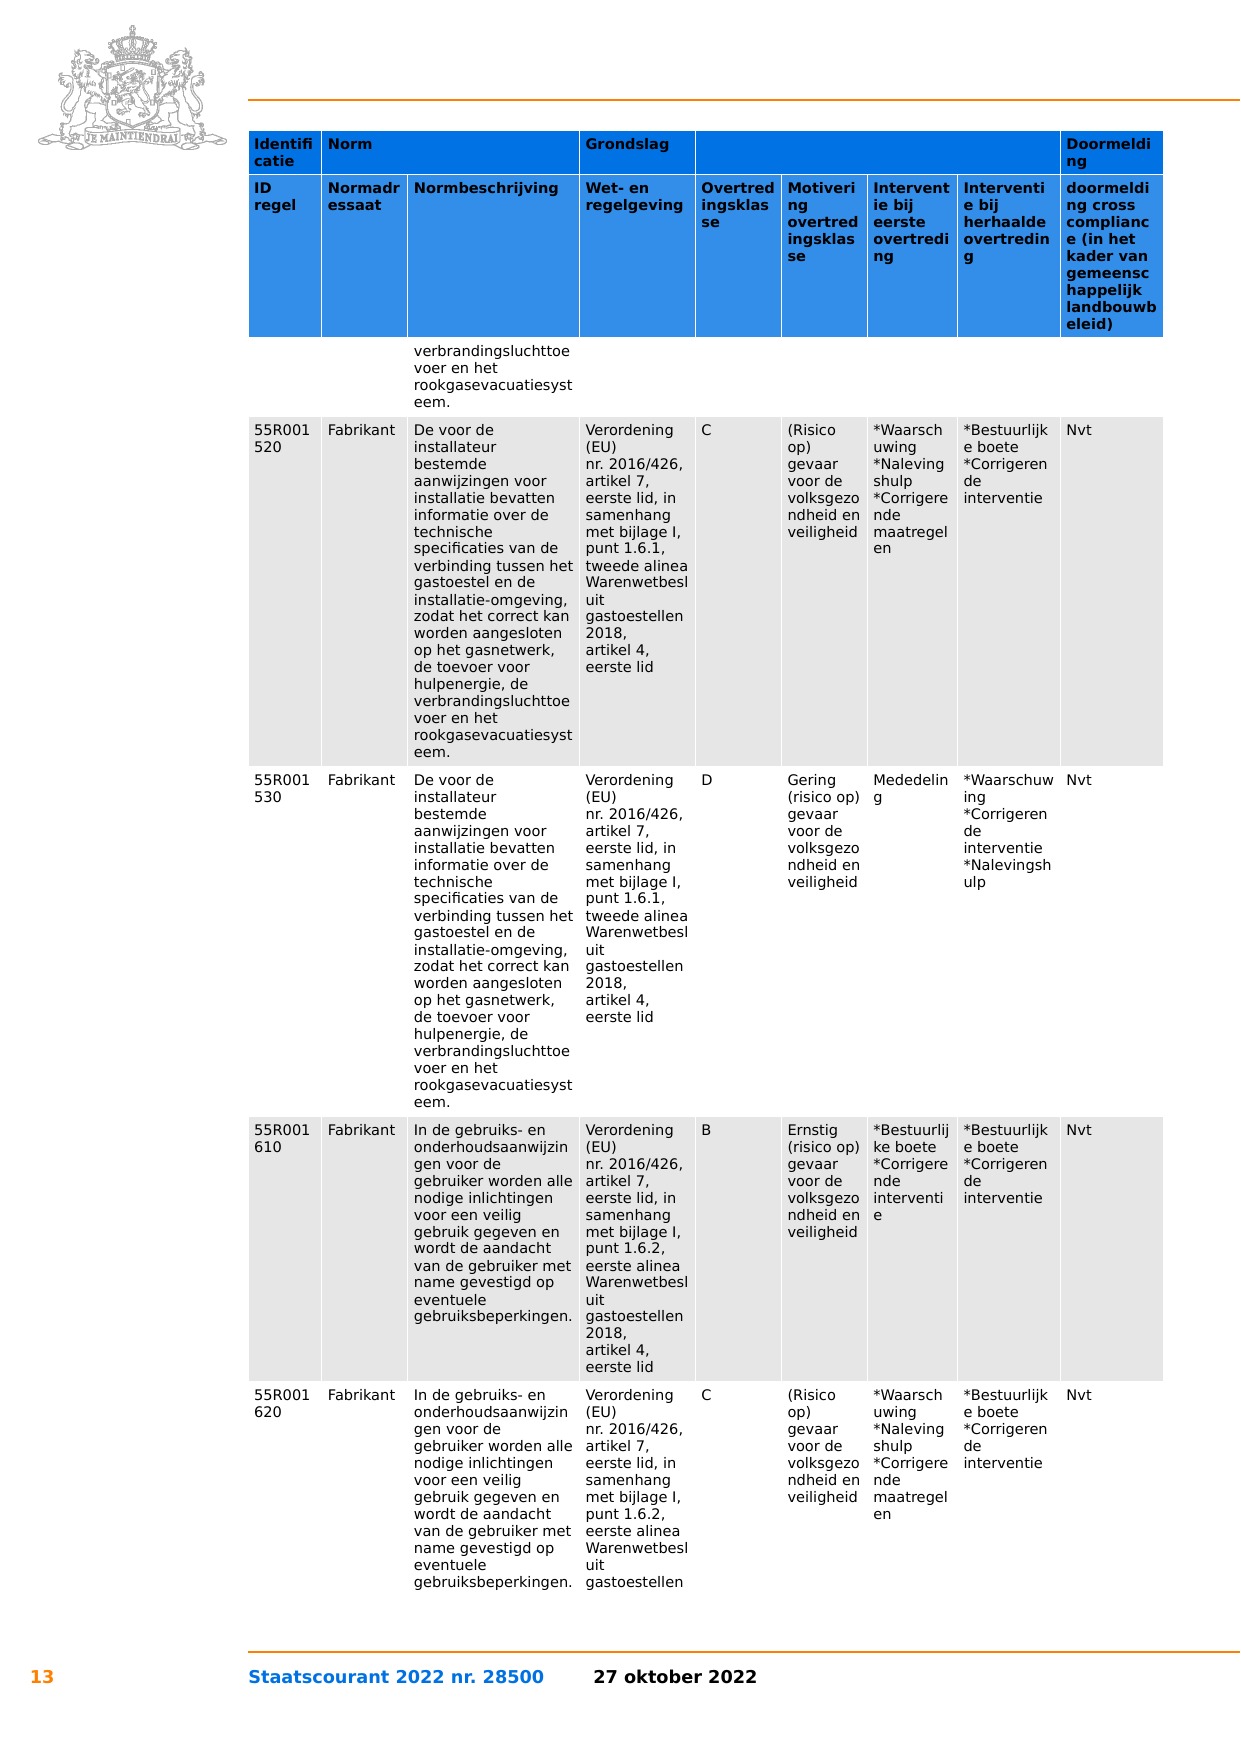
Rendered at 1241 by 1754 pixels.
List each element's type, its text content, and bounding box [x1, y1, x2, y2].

table_cell 55R001620 [249, 1382, 321, 1595]
table_header Identificatie [249, 131, 321, 174]
table_cell [958, 339, 1060, 416]
table_cell B [696, 1117, 781, 1381]
table_cell Verordening (EU) nr. 2016/426, artikel 7, eerste lid, in samenhang met bijlage I, punt 1.6.2, eerste alinea Warenwetbesluit gastoestellen [580, 1382, 695, 1595]
table_cell Nvt [1061, 1117, 1163, 1381]
table_cell (Risico op) gevaar voor de volksgezondheid en veiligheid [782, 417, 867, 766]
table_cell ID regel [249, 175, 321, 337]
table_cell Fabrikant [322, 1382, 407, 1595]
table_cell C [696, 417, 781, 766]
table_cell Verordening (EU) nr. 2016/426, artikel 7, eerste lid, in samenhang met bijlage I, punt 1.6.2, eerste alinea Warenwetbesluit gastoestellen 2018, artikel 4, eerste lid [580, 1117, 695, 1381]
table_header Grondslag [580, 131, 695, 174]
table_cell *Waarschuwing *Nalevingshulp *Corrigerende maatregelen [868, 1382, 957, 1595]
table_cell (Risico op) gevaar voor de volksgezondheid en veiligheid [782, 1382, 867, 1595]
table_cell *Bestuurlijke boete *Corrigerende interventie [868, 1117, 957, 1381]
table_cell *Bestuurlijke boete *Corrigerende interventie [958, 1117, 1060, 1381]
table_cell Interventie bij eerste overtreding [868, 175, 957, 337]
table_cell In de gebruiks- en onderhoudsaanwijzingen voor de gebruiker worden alle nodige inlichtingen voor een veilig gebruik gegeven en wordt de aandacht van de gebruiker met name gevestigd op eventuele gebruiksbeperkingen. [408, 1382, 579, 1595]
table_cell Nvt [1061, 767, 1163, 1116]
table_cell [580, 339, 695, 416]
table_cell *Bestuurlijke boete *Corrigerende interventie [958, 417, 1060, 766]
table_header Norm [322, 131, 579, 174]
table_header Doormelding [1061, 131, 1163, 174]
table_cell *Bestuurlijke boete *Corrigerende interventie [958, 1382, 1060, 1595]
table_cell [322, 339, 407, 416]
table_cell [868, 339, 957, 416]
table_cell Fabrikant [322, 767, 407, 1116]
table_cell Normadressaat [322, 175, 407, 337]
table_cell Interventie bij herhaalde overtreding [958, 175, 1060, 337]
table_cell Verordening (EU) nr. 2016/426, artikel 7, eerste lid, in samenhang met bijlage I, punt 1.6.1, tweede alinea Warenwetbesluit gastoestellen 2018, artikel 4, eerste lid [580, 417, 695, 766]
table_cell Overtredingsklasse [696, 175, 781, 337]
table_cell Nvt [1061, 417, 1163, 766]
table_cell Nvt [1061, 1382, 1163, 1595]
table_cell De voor de installateur bestemde aanwijzingen voor installatie bevatten informatie over de technische specificaties van de verbinding tussen het gastoestel en de installatie-omgeving, zodat het correct kan worden aangesloten op het gasnetwerk, de toevoer voor hulpenergie, de verbrandingsluchttoevoer en het rookgasevacuatiesysteem. [408, 417, 579, 766]
table_cell C [696, 1382, 781, 1595]
table_cell Fabrikant [322, 1117, 407, 1381]
table_cell Mededeling [868, 767, 957, 1116]
table_cell 55R001520 [249, 417, 321, 766]
table_cell [249, 339, 321, 416]
table_cell *Waarschuwing *Corrigerende interventie *Nalevingshulp [958, 767, 1060, 1116]
table_cell doormelding cross compliance (in het kader van gemeenschappelijk landbouwbeleid) [1061, 175, 1163, 337]
table_cell Motivering overtredingsklasse [782, 175, 867, 337]
table_cell 55R001530 [249, 767, 321, 1116]
table_cell Wet- en regelgeving [580, 175, 695, 337]
table_cell Fabrikant [322, 417, 407, 766]
table_cell [696, 339, 781, 416]
table_header [696, 131, 1060, 174]
table_cell Gering (risico op) gevaar voor de volksgezondheid en veiligheid [782, 767, 867, 1116]
table_cell verbrandingsluchttoevoer en het rookgasevacuatiesysteem. [408, 339, 579, 416]
table_cell [1061, 339, 1163, 416]
table_cell Ernstig (risico op) gevaar voor de volksgezondheid en veiligheid [782, 1117, 867, 1381]
table_cell Normbeschrijving [408, 175, 579, 337]
table_cell In de gebruiks- en onderhoudsaanwijzingen voor de gebruiker worden alle nodige inlichtingen voor een veilig gebruik gegeven en wordt de aandacht van de gebruiker met name gevestigd op eventuele gebruiksbeperkingen. [408, 1117, 579, 1381]
table_cell 55R001610 [249, 1117, 321, 1381]
table_cell De voor de installateur bestemde aanwijzingen voor installatie bevatten informatie over de technische specificaties van de verbinding tussen het gastoestel en de installatie-omgeving, zodat het correct kan worden aangesloten op het gasnetwerk, de toevoer voor hulpenergie, de verbrandingsluchttoevoer en het rookgasevacuatiesysteem. [408, 767, 579, 1116]
picture [38, 25, 227, 150]
table_cell [782, 339, 867, 416]
table_cell D [696, 767, 781, 1116]
table_cell *Waarschuwing *Nalevingshulp *Corrigerende maatregelen [868, 417, 957, 766]
table_cell Verordening (EU) nr. 2016/426, artikel 7, eerste lid, in samenhang met bijlage I, punt 1.6.1, tweede alinea Warenwetbesluit gastoestellen 2018, artikel 4, eerste lid [580, 767, 695, 1116]
